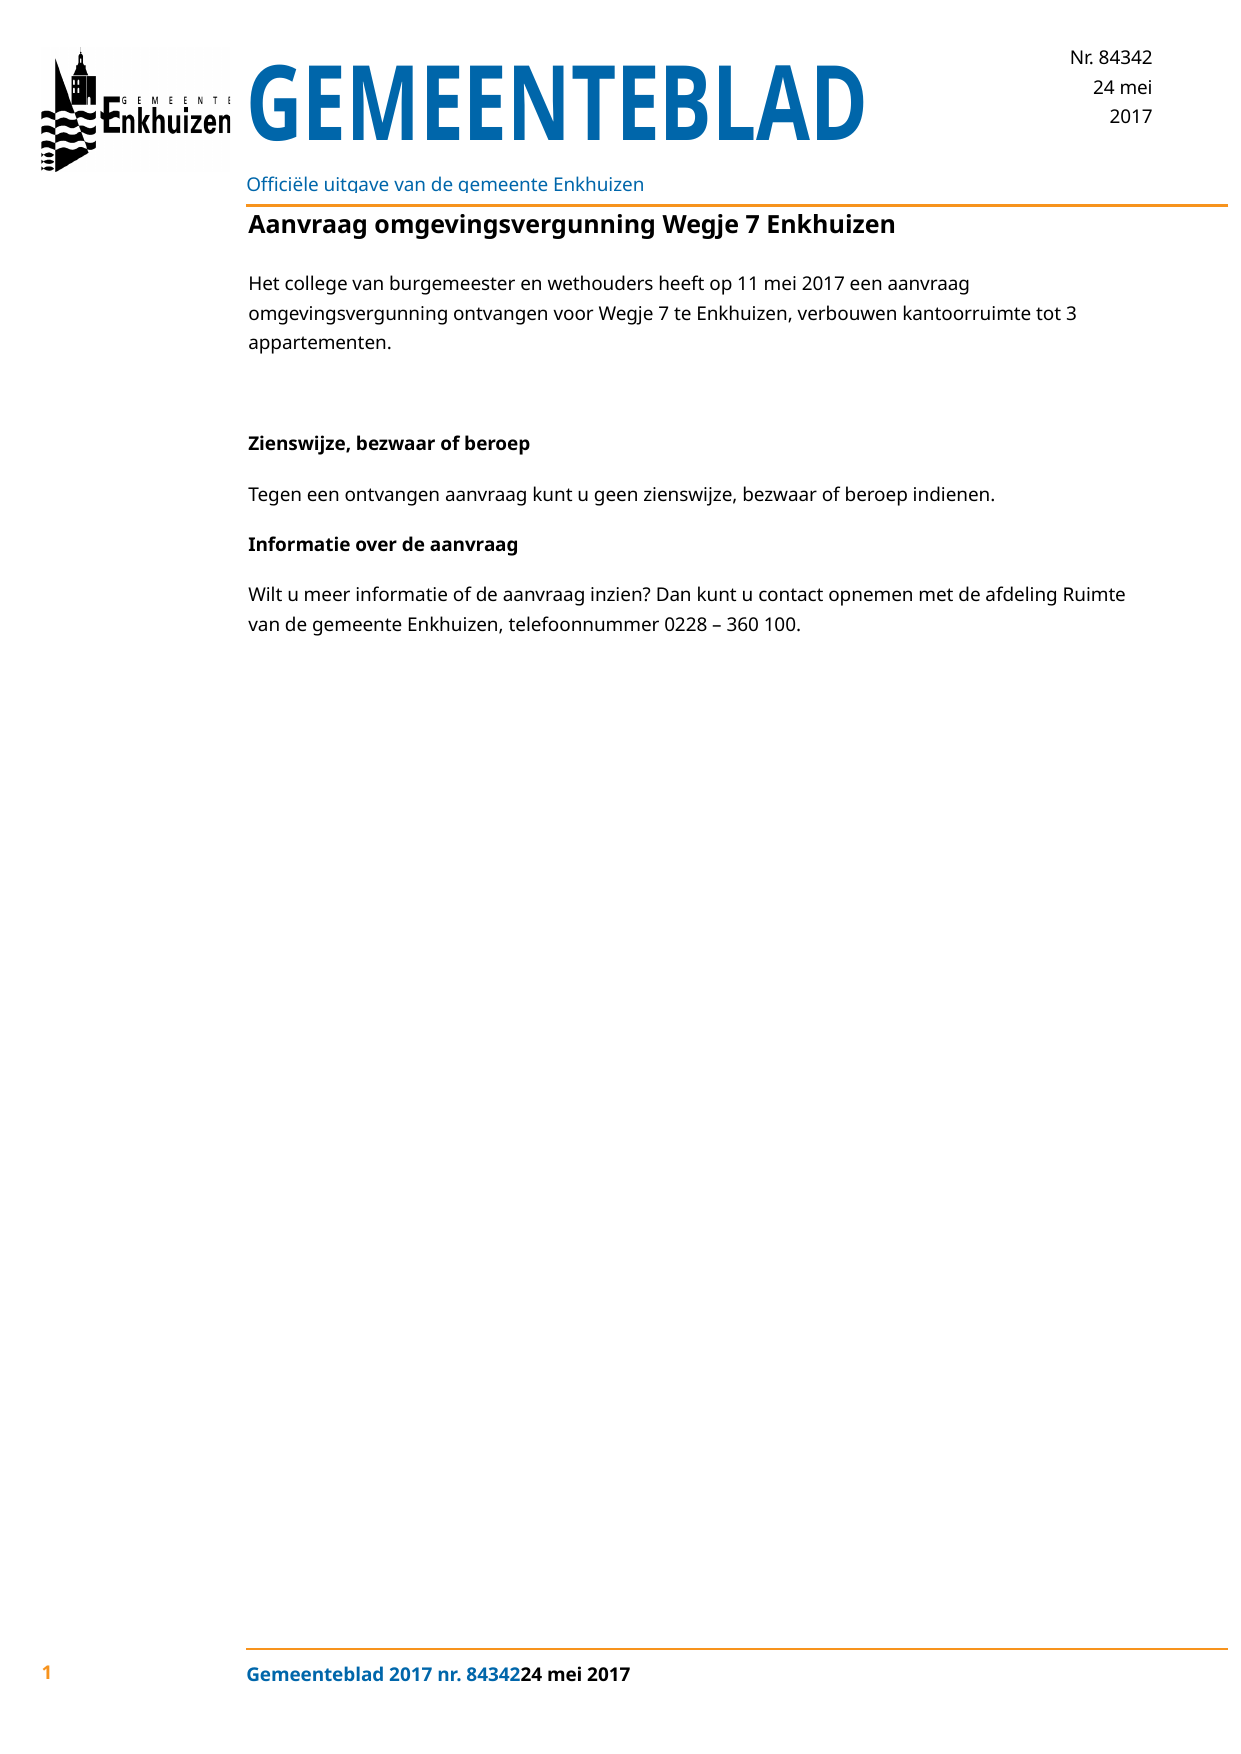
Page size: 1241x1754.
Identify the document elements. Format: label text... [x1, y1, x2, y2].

picture [41, 47, 231, 172]
text Informatie over de aanvraag [248, 531, 1152, 557]
text Tegen een ontvangen aanvraag kunt u geen zienswijze, bezwaar of beroep indienen. [248, 481, 1152, 506]
text Wilt u meer informatie of de aanvraag inzien? Dan kunt u contact opnemen met de afdeling Ruimte van de gemeente Enkhuizen, telefoonnummer 0228 – 360 100. [248, 582, 1152, 637]
text Het college van burgemeester en wethouders heeft op 11 mei 2017 een aanvraag omgevingsvergunning ontvangen voor Wegje 7 te Enkhuizen, verbouwen kantoorruimte tot 3 appartementen. [248, 270, 1152, 355]
text Aanvraag omgevingsvergunning Wegje 7 Enkhuizen [248, 207, 1152, 241]
text Zienswijze, bezwaar of beroep [248, 430, 1152, 456]
